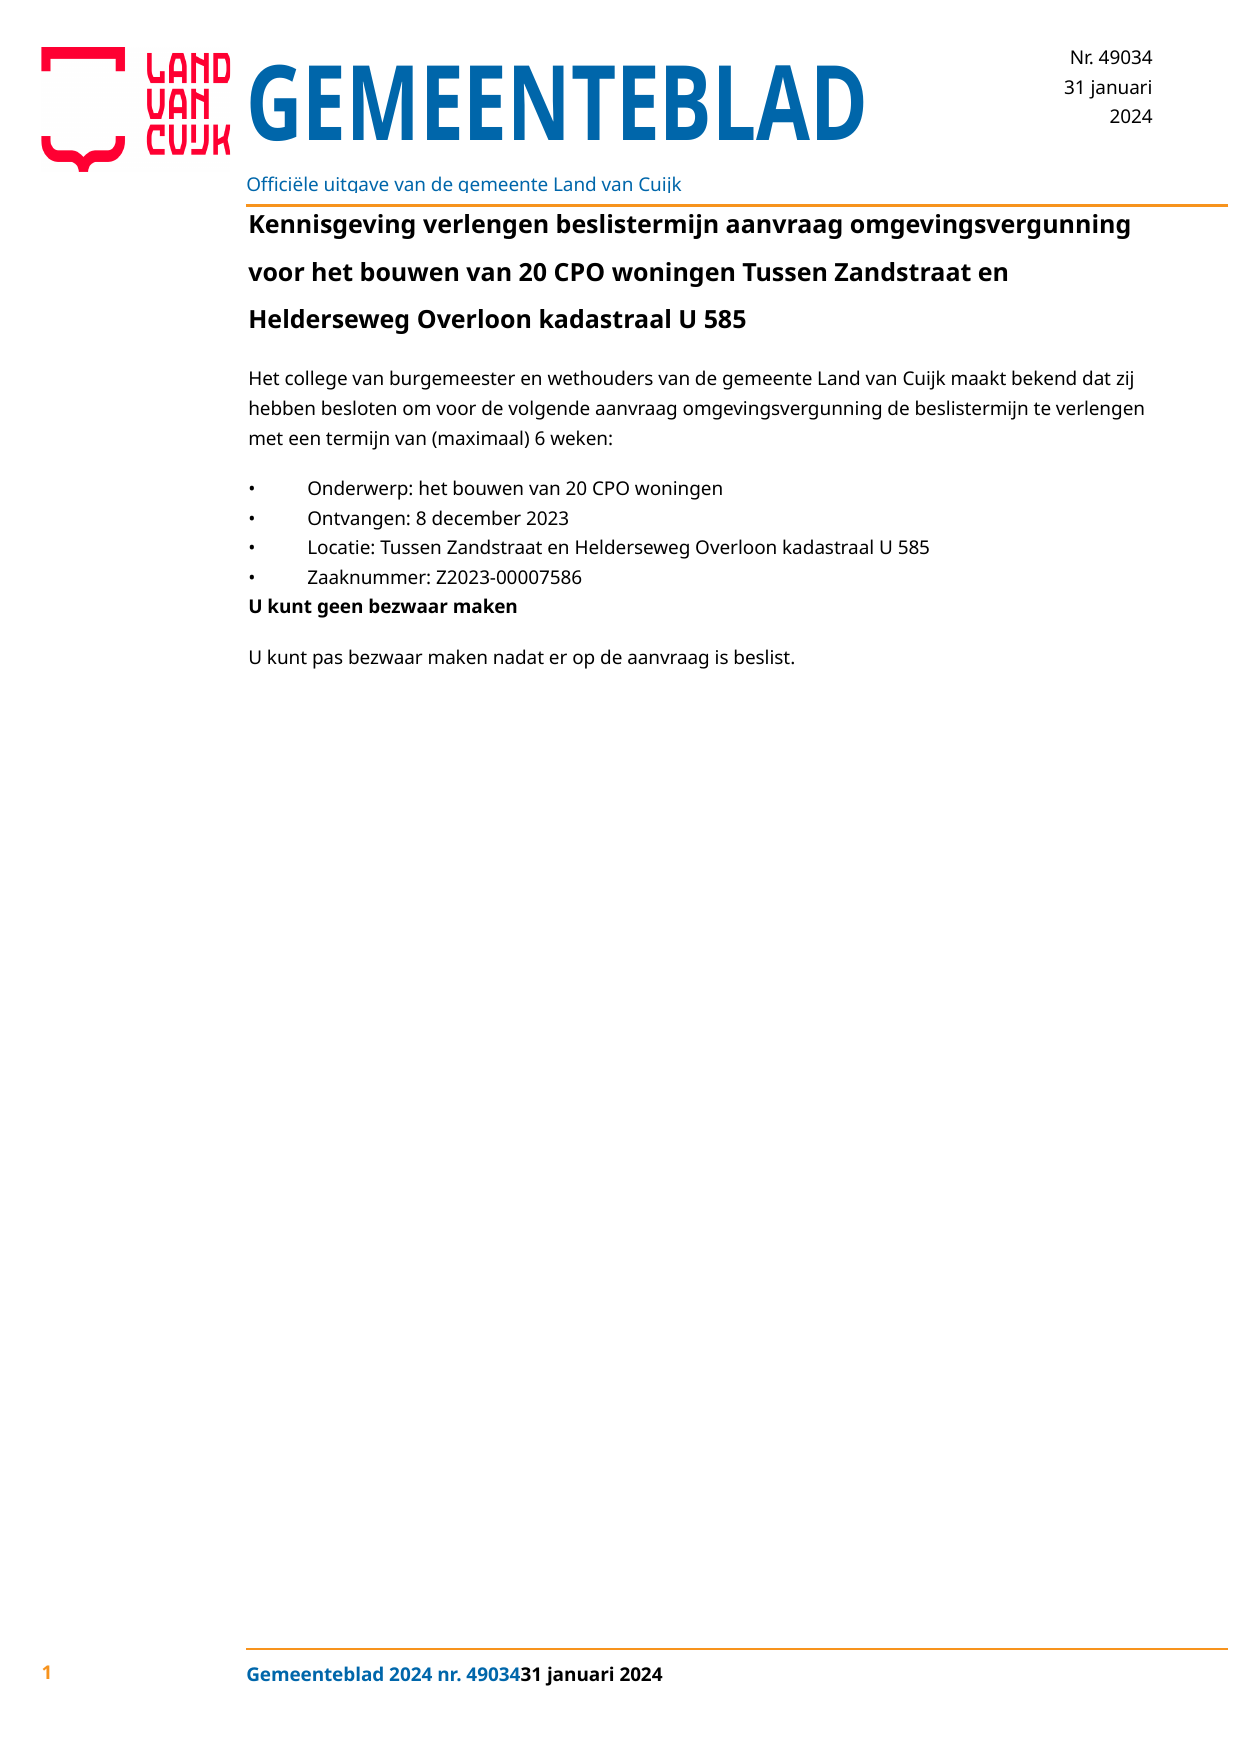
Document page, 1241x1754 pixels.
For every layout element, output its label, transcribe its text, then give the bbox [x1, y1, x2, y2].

text U kunt pas bezwaar maken nadat er op de aanvraag is beslist. [248, 644, 1152, 669]
list Onderwerp: het bouwen van 20 CPO woningen [248, 475, 1152, 501]
text U kunt geen bezwaar maken [248, 593, 1152, 619]
list Ontvangen: 8 december 2023 [248, 505, 1152, 530]
list Locatie: Tussen Zandstraat en Helderseweg Overloon kadastraal U 585 [248, 534, 1152, 560]
text Het college van burgemeester en wethouders van de gemeente Land van Cuijk maakt bekend dat zij hebben besloten om voor de volgende aanvraag omgevingsvergunning de beslistermijn te verlengen met een termijn van (maximaal) 6 weken: [248, 366, 1152, 450]
text Kennisgeving verlengen beslistermijn aanvraag omgevingsvergunning voor het bouwen van 20 CPO woningen Tussen Zandstraat en Helderseweg Overloon kadastraal U 585 [248, 207, 1152, 336]
list Zaaknummer: Z2023-00007586 [248, 564, 1152, 589]
picture [41, 47, 231, 172]
